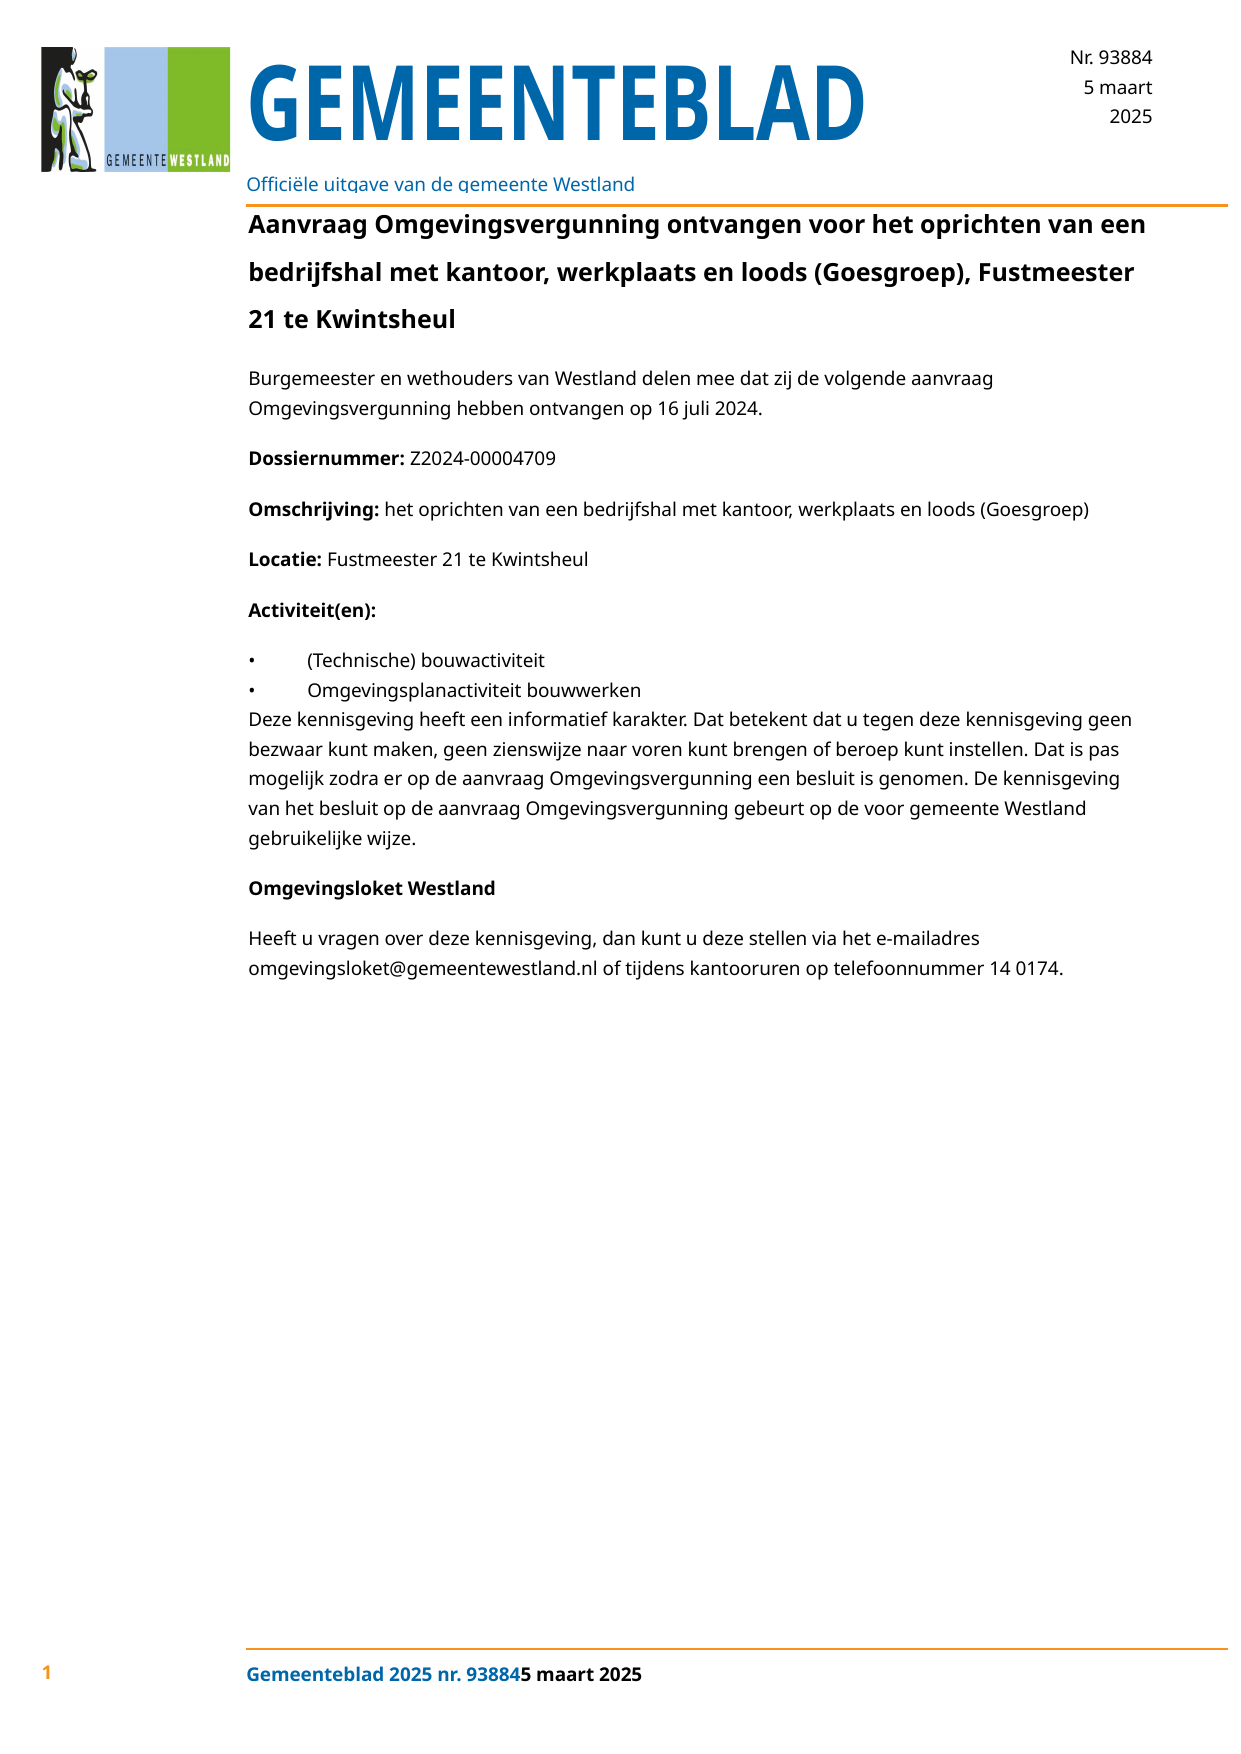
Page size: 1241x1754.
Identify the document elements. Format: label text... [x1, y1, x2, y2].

picture [41, 47, 231, 172]
text Locatie: Fustmeester 21 te Kwintsheul [248, 546, 1152, 572]
list (Technische) bouwactiviteit [248, 647, 1152, 673]
text Omschrijving: het oprichten van een bedrijfshal met kantoor, werkplaats en loods (Goesgroep) [248, 496, 1152, 522]
text Omgevingsloket Westland [248, 875, 1152, 901]
text Heeft u vragen over deze kennisgeving, dan kunt u deze stellen via het e-mailadres omgevingsloket@gemeentewestland.nl of tijdens kantooruren op telefoonnummer 14 0174. [248, 926, 1152, 981]
text Activiteit(en): [248, 597, 1152, 622]
text Aanvraag Omgevingsvergunning ontvangen voor het oprichten van een bedrijfshal met kantoor, werkplaats en loods (Goesgroep), Fustmeester 21 te Kwintsheul [248, 207, 1152, 336]
list Omgevingsplanactiviteit bouwwerken [248, 677, 1152, 702]
text Burgemeester en wethouders van Westland delen mee dat zij de volgende aanvraag Omgevingsvergunning hebben ontvangen op 16 juli 2024. [248, 366, 1152, 421]
text Dossiernummer: Z2024-00004709 [248, 446, 1152, 471]
text Deze kennisgeving heeft een informatief karakter. Dat betekent dat u tegen deze kennisgeving geen bezwaar kunt maken, geen zienswijze naar voren kunt brengen of beroep kunt instellen. Dat is pas mogelijk zodra er op de aanvraag Omgevingsvergunning een besluit is genomen. De kennisgeving van het besluit op de aanvraag Omgevingsvergunning gebeurt op de voor gemeente Westland gebruikelijke wijze. [248, 706, 1152, 850]
